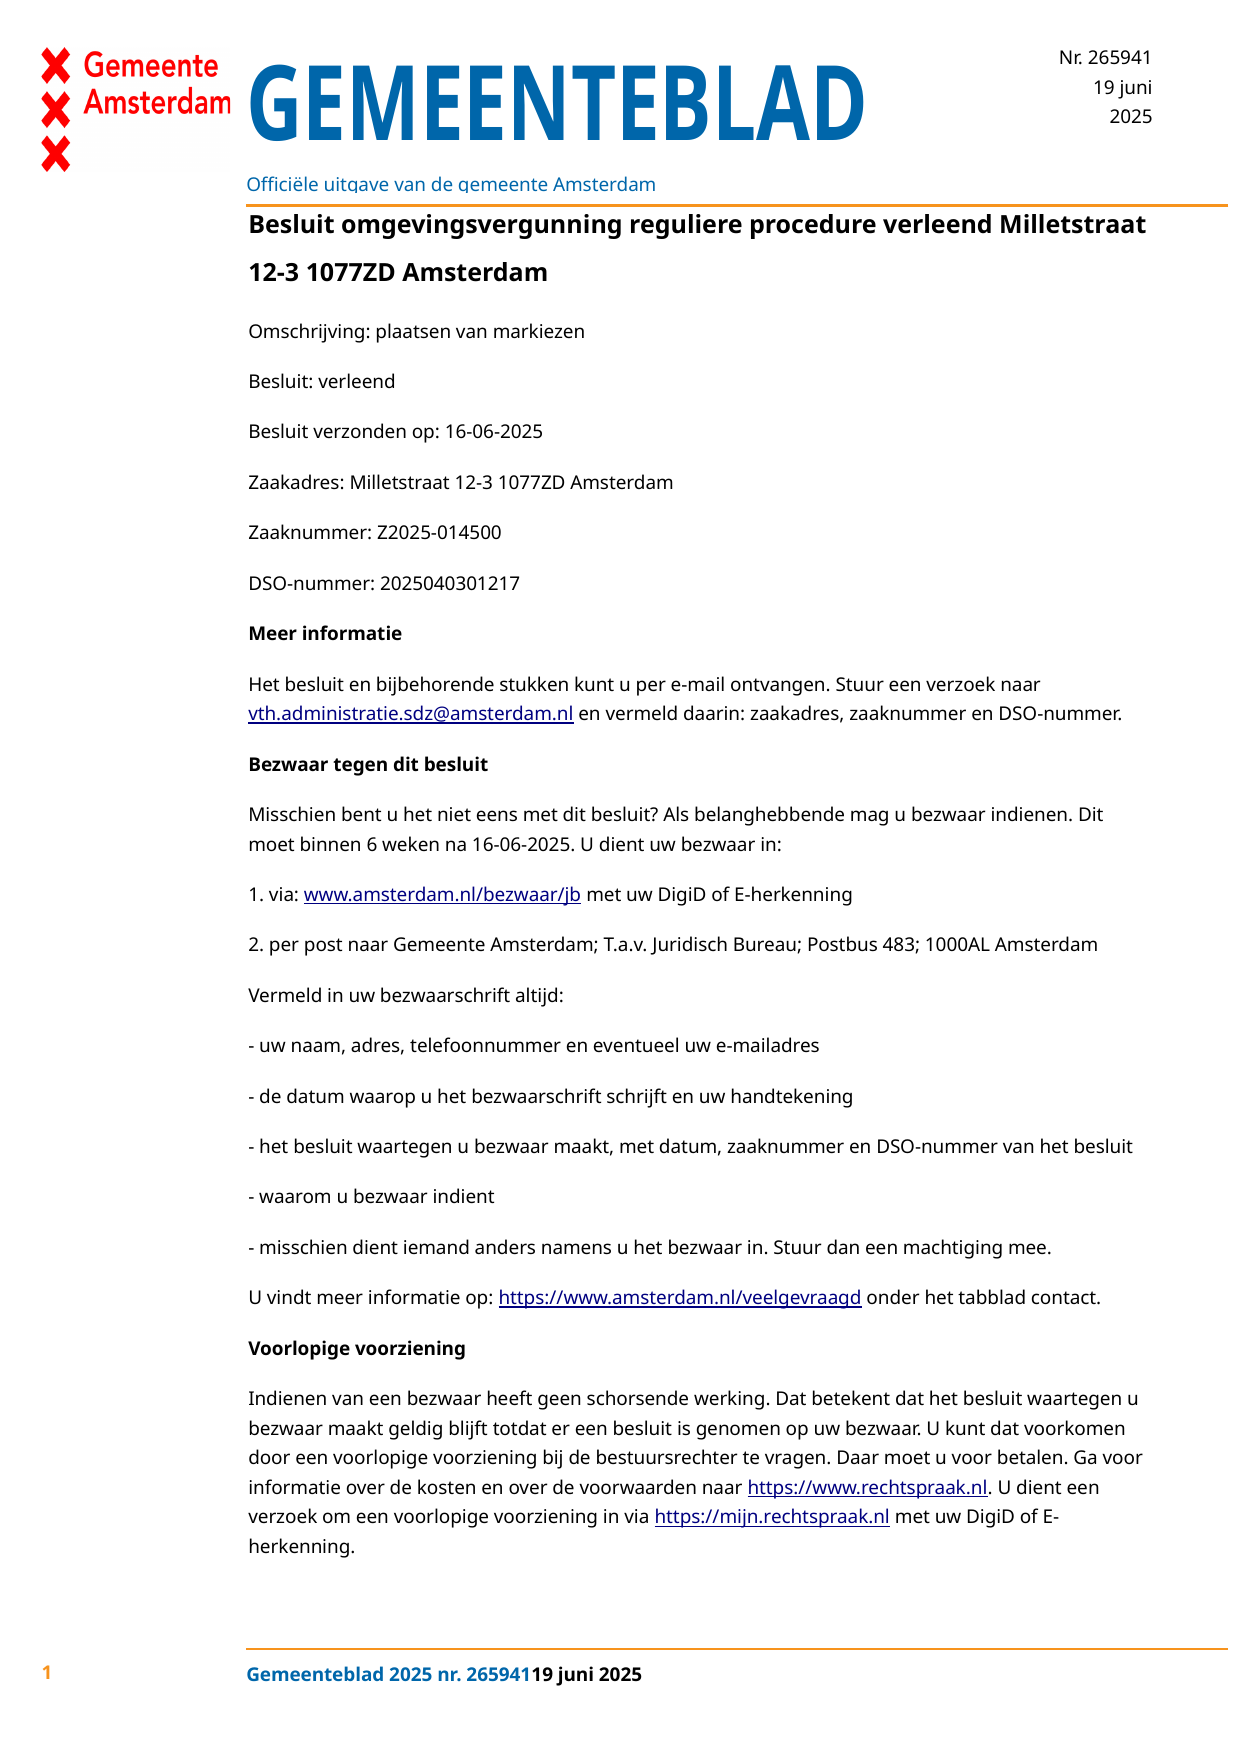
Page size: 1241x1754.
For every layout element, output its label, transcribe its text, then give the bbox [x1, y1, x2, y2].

text U vindt meer informatie op: https://www.amsterdam.nl/veelgevraagd onder het tabblad contact. [248, 1284, 1152, 1310]
text - de datum waarop u het bezwaarschrift schrijft en uw handtekening [248, 1083, 1152, 1109]
text Zaakadres: Milletstraat 12-3 1077ZD Amsterdam [248, 469, 1152, 495]
text - waarom u bezwaar indient [248, 1184, 1152, 1209]
text Bezwaar tegen dit besluit [248, 751, 1152, 777]
text Meer informatie [248, 620, 1152, 646]
text DSO-nummer: 2025040301217 [248, 570, 1152, 596]
text Voorlopige voorziening [248, 1335, 1152, 1361]
text 1. via: www.amsterdam.nl/bezwaar/jb met uw DigiD of E-herkenning [248, 881, 1152, 907]
text - het besluit waartegen u bezwaar maakt, met datum, zaaknummer en DSO-nummer van het besluit [248, 1133, 1152, 1159]
text - uw naam, adres, telefoonnummer en eventueel uw e-mailadres [248, 1032, 1152, 1058]
text Besluit: verleend [248, 368, 1152, 394]
text Het besluit en bijbehorende stukken kunt u per e-mail ontvangen. Stuur een verzoek naar vth.administratie.sdz@amsterdam.nl en vermeld daarin: zaakadres, zaaknummer en DSO-nummer. [248, 671, 1152, 726]
text Vermeld in uw bezwaarschrift altijd: [248, 982, 1152, 1008]
text - misschien dient iemand anders namens u het bezwaar in. Stuur dan een machtiging mee. [248, 1234, 1152, 1260]
text Omschrijving: plaatsen van markiezen [248, 318, 1152, 344]
text 2. per post naar Gemeente Amsterdam; T.a.v. Juridisch Bureau; Postbus 483; 1000AL Amsterdam [248, 932, 1152, 957]
text Besluit verzonden op: 16-06-2025 [248, 419, 1152, 444]
text Zaaknummer: Z2025-014500 [248, 519, 1152, 545]
picture [41, 47, 231, 172]
text Besluit omgevingsvergunning reguliere procedure verleend Milletstraat 12-3 1077ZD Amsterdam [248, 207, 1152, 288]
text Indienen van een bezwaar heeft geen schorsende werking. Dat betekent dat het besluit waartegen u bezwaar maakt geldig blijft totdat er een besluit is genomen op uw bezwaar. U kunt dat voorkomen door een voorlopige voorziening bij de bestuursrechter te vragen. Daar moet u voor betalen. Ga voor informatie over de kosten en over de voorwaarden naar https://www.rechtspraak.nl. U dient een verzoek om een voorlopige voorziening in via https://mijn.rechtspraak.nl met uw DigiD of E-herkenning. [248, 1385, 1152, 1559]
text Misschien bent u het niet eens met dit besluit? Als belanghebbende mag u bezwaar indienen. Dit moet binnen 6 weken na 16-06-2025. U dient uw bezwaar in: [248, 801, 1152, 857]
